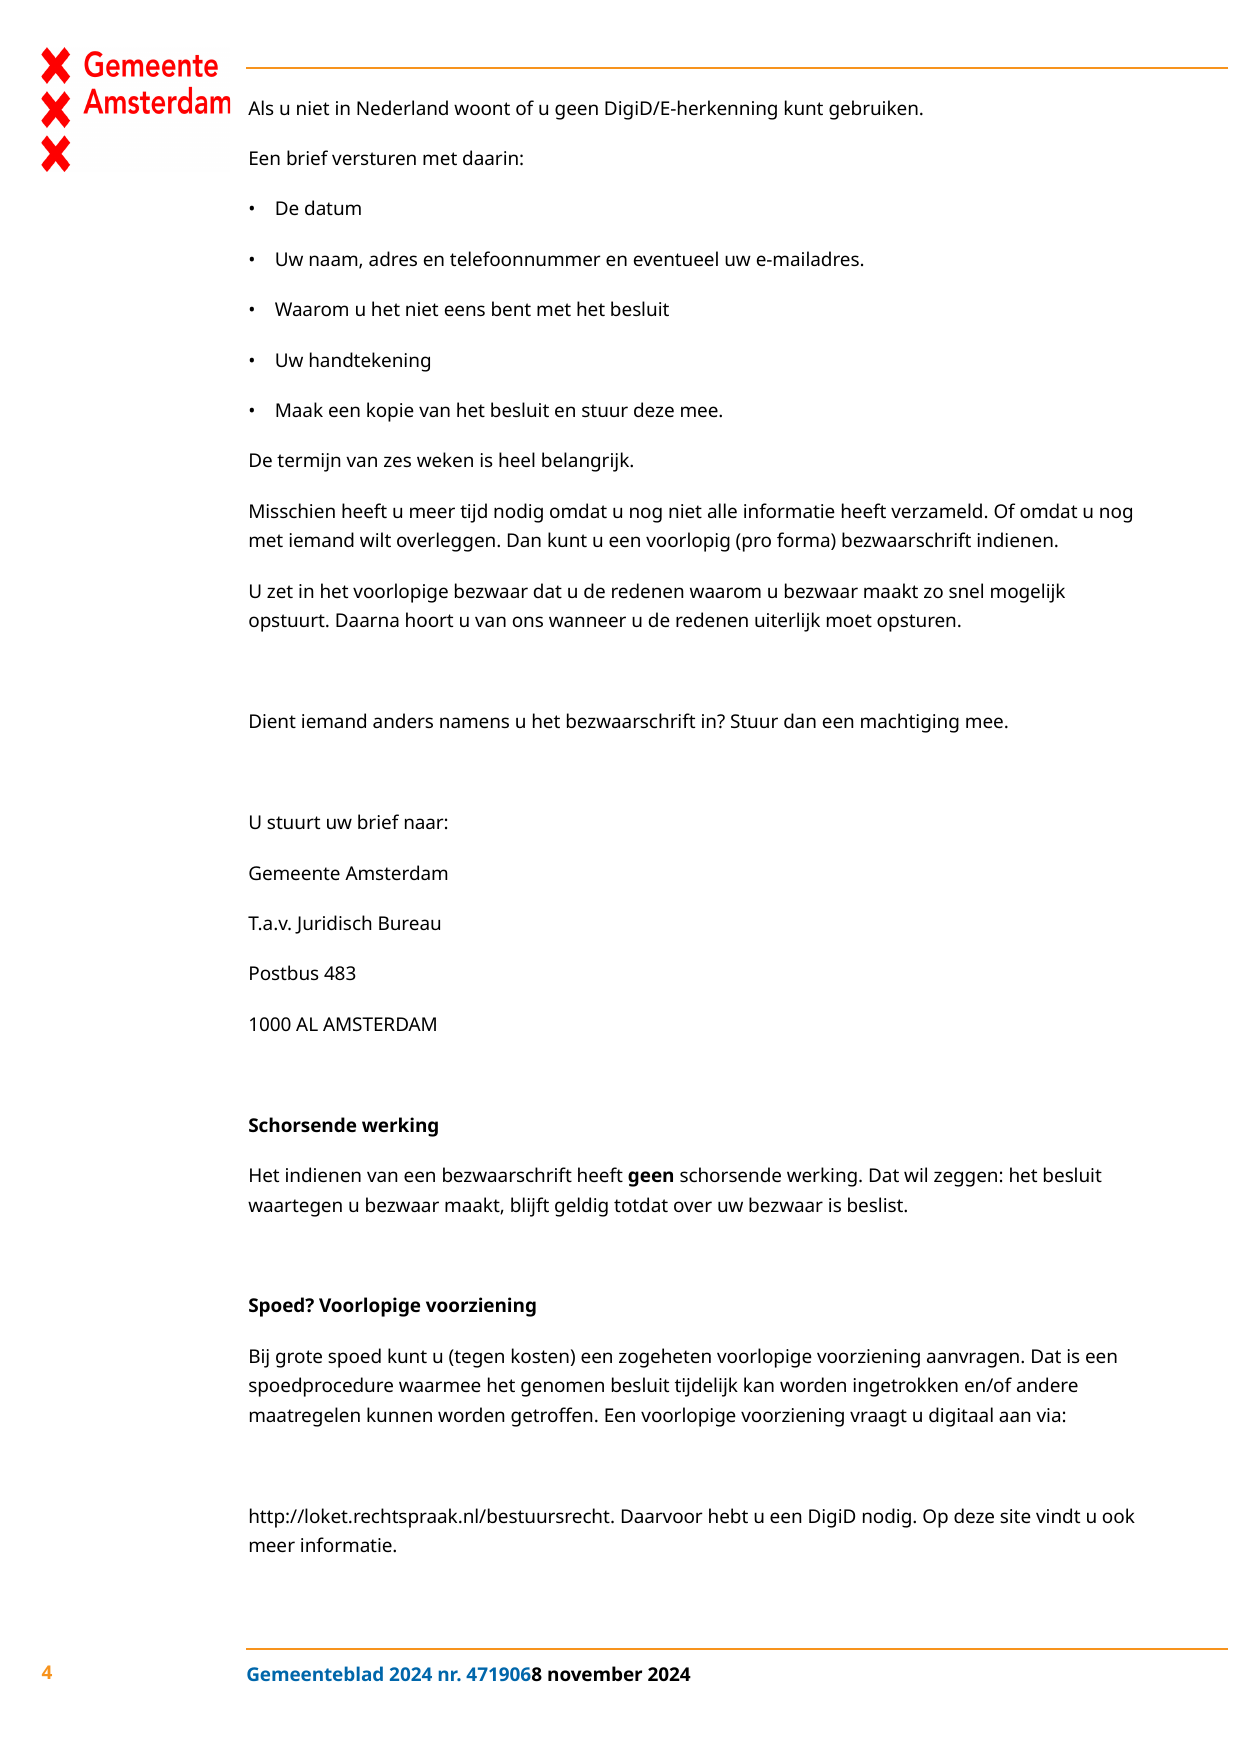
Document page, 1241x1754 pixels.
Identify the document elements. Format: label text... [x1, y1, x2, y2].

picture [41, 47, 231, 172]
text Spoed? Voorlopige voorziening [248, 1293, 1152, 1318]
text U stuurt uw brief naar: [248, 809, 1152, 835]
text 1000 AL AMSTERDAM [248, 1011, 1152, 1037]
text http://loket.rechtspraak.nl/bestuursrecht. Daarvoor hebt u een DigiD nodig. Op deze site vindt u ook meer informatie. [248, 1503, 1152, 1558]
text • Uw naam, adres en telefoonnummer en eventueel uw e-mailadres. [248, 246, 1152, 272]
text U zet in het voorlopige bezwaar dat u de redenen waarom u bezwaar maakt zo snel mogelijk opstuurt. Daarna hoort u van ons wanneer u de redenen uiterlijk moet opsturen. [248, 578, 1152, 633]
text T.a.v. Juridisch Bureau [248, 910, 1152, 936]
text • Maak een kopie van het besluit en stuur deze mee. [248, 397, 1152, 423]
text • Waarom u het niet eens bent met het besluit [248, 296, 1152, 322]
text De termijn van zes weken is heel belangrijk. [248, 448, 1152, 473]
text Een brief versturen met daarin: [248, 145, 1152, 171]
text Bij grote spoed kunt u (tegen kosten) een zogeheten voorlopige voorziening aanvragen. Dat is een spoedprocedure waarmee het genomen besluit tijdelijk kan worden ingetrokken en/of andere maatregelen kunnen worden getroffen. Een voorlopige voorziening vraagt u digitaal aan via: [248, 1343, 1152, 1428]
text Misschien heeft u meer tijd nodig omdat u nog niet alle informatie heeft verzameld. Of omdat u nog met iemand wilt overleggen. Dan kunt u een voorlopig (pro forma) bezwaarschrift indienen. [248, 498, 1152, 553]
text Gemeente Amsterdam [248, 860, 1152, 886]
text Dient iemand anders namens u het bezwaarschrift in? Stuur dan een machtiging mee. [248, 708, 1152, 734]
text Postbus 483 [248, 961, 1152, 986]
text Als u niet in Nederland woont of u geen DigiD/E-herkenning kunt gebruiken. [248, 95, 1152, 121]
text Schorsende werking [248, 1112, 1152, 1138]
text • De datum [248, 196, 1152, 221]
text • Uw handtekening [248, 347, 1152, 373]
text Het indienen van een bezwaarschrift heeft geen schorsende werking. Dat wil zeggen: het besluit waartegen u bezwaar maakt, blijft geldig totdat over uw bezwaar is beslist. [248, 1162, 1152, 1218]
